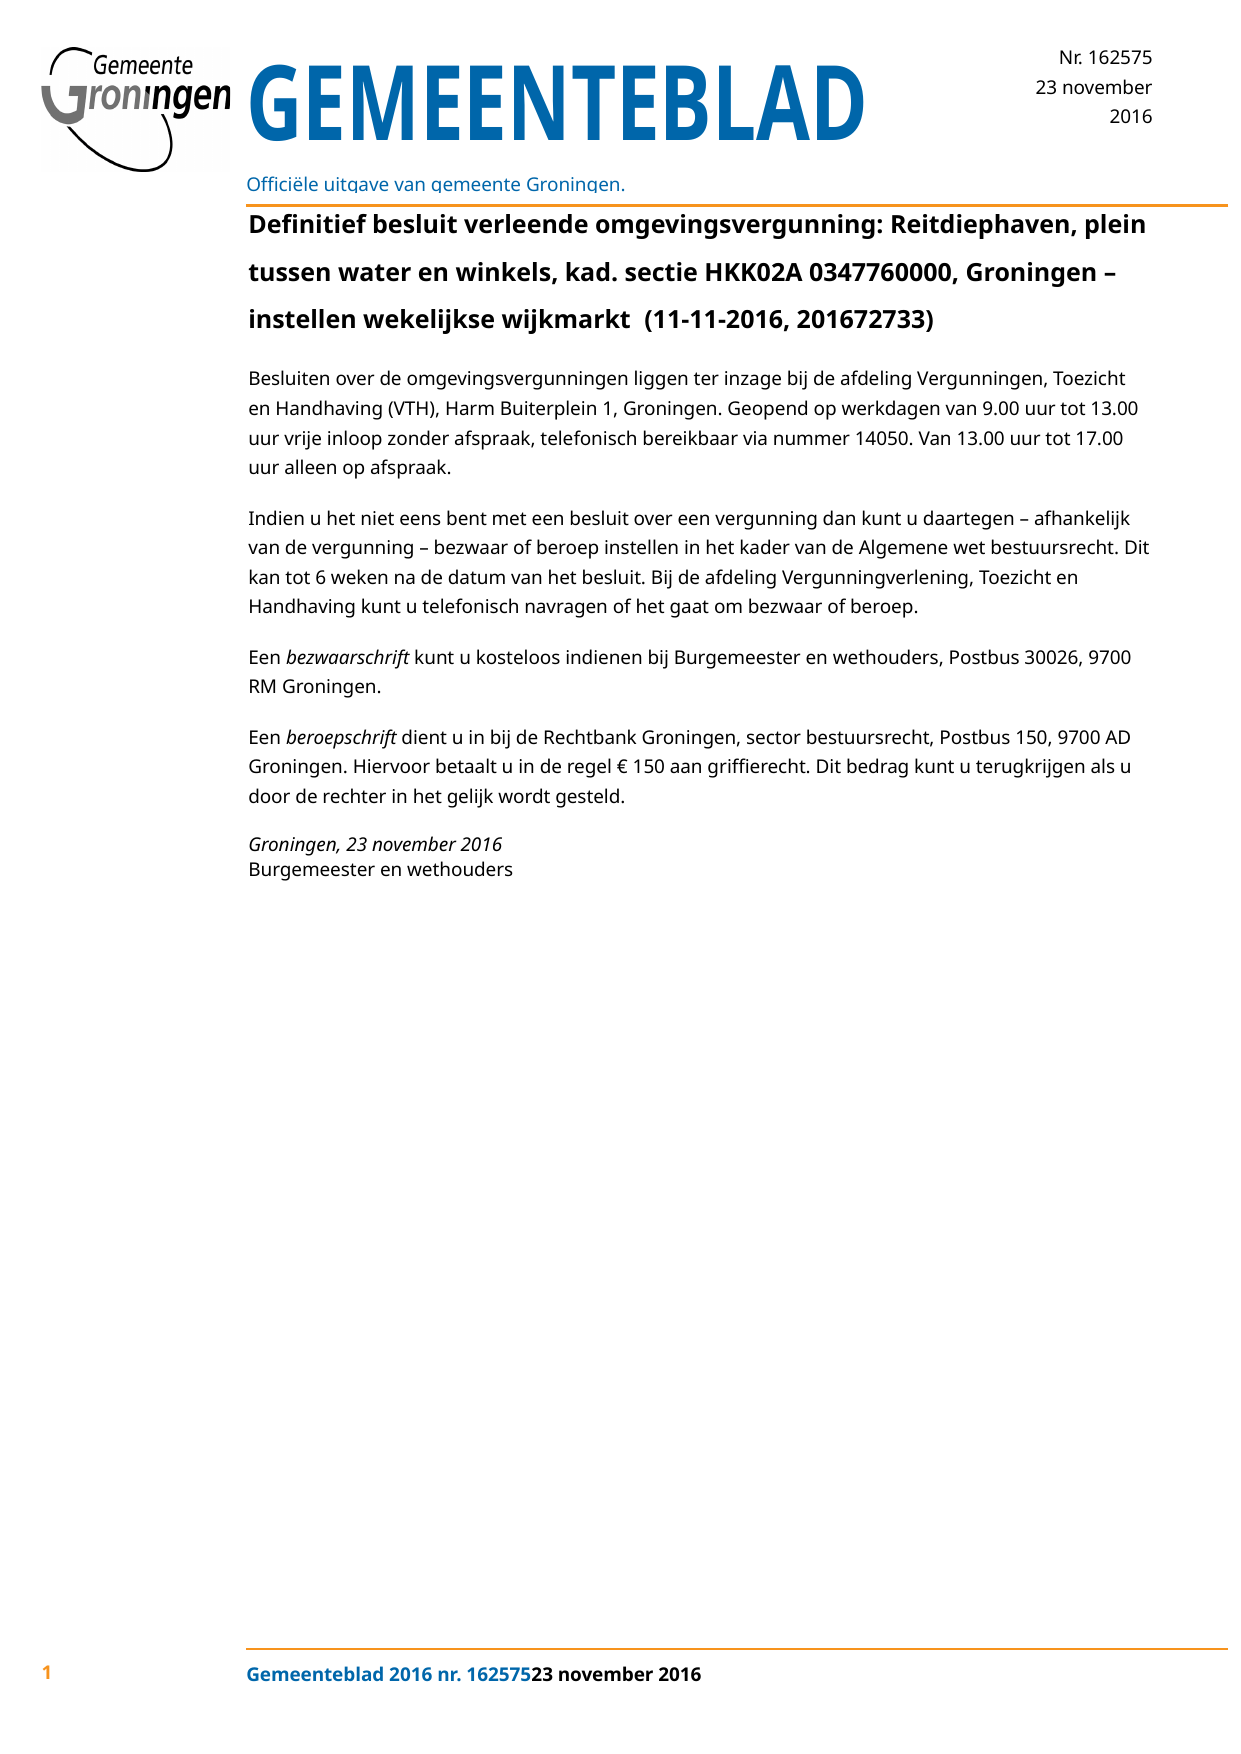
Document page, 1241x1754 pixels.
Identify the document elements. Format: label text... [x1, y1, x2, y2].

text Definitief besluit verleende omgevingsvergunning: Reitdiephaven, plein tussen water en winkels, kad. sectie HKK02A 0347760000, Groningen – instellen wekelijkse wijkmarkt (11-11-2016, 201672733) [248, 207, 1152, 336]
text Burgemeester en wethouders [248, 857, 1152, 882]
text Een beroepschrift dient u in bij de Rechtbank Groningen, sector bestuursrecht, Postbus 150, 9700 AD Groningen. Hiervoor betaalt u in de regel € 150 aan griffierecht. Dit bedrag kunt u terugkrijgen als u door de rechter in het gelijk wordt gesteld. [248, 724, 1152, 809]
picture [41, 47, 231, 172]
text Groningen, 23 november 2016 [248, 831, 1152, 857]
text Besluiten over de omgevingsvergunningen liggen ter inzage bij de afdeling Vergunningen, Toezicht en Handhaving (VTH), Harm Buiterplein 1, Groningen. Geopend op werkdagen van 9.00 uur tot 13.00 uur vrije inloop zonder afspraak, telefonisch bereikbaar via nummer 14050. Van 13.00 uur tot 17.00 uur alleen op afspraak. [248, 366, 1152, 480]
text Indien u het niet eens bent met een besluit over een vergunning dan kunt u daartegen – afhankelijk van de vergunning – bezwaar of beroep instellen in het kader van de Algemene wet bestuursrecht. Dit kan tot 6 weken na de datum van het besluit. Bij de afdeling Vergunningverlening, Toezicht en Handhaving kunt u telefonisch navragen of het gaat om bezwaar of beroep. [248, 505, 1152, 619]
text Een bezwaarschrift kunt u kosteloos indienen bij Burgemeester en wethouders, Postbus 30026, 9700 RM Groningen. [248, 644, 1152, 699]
